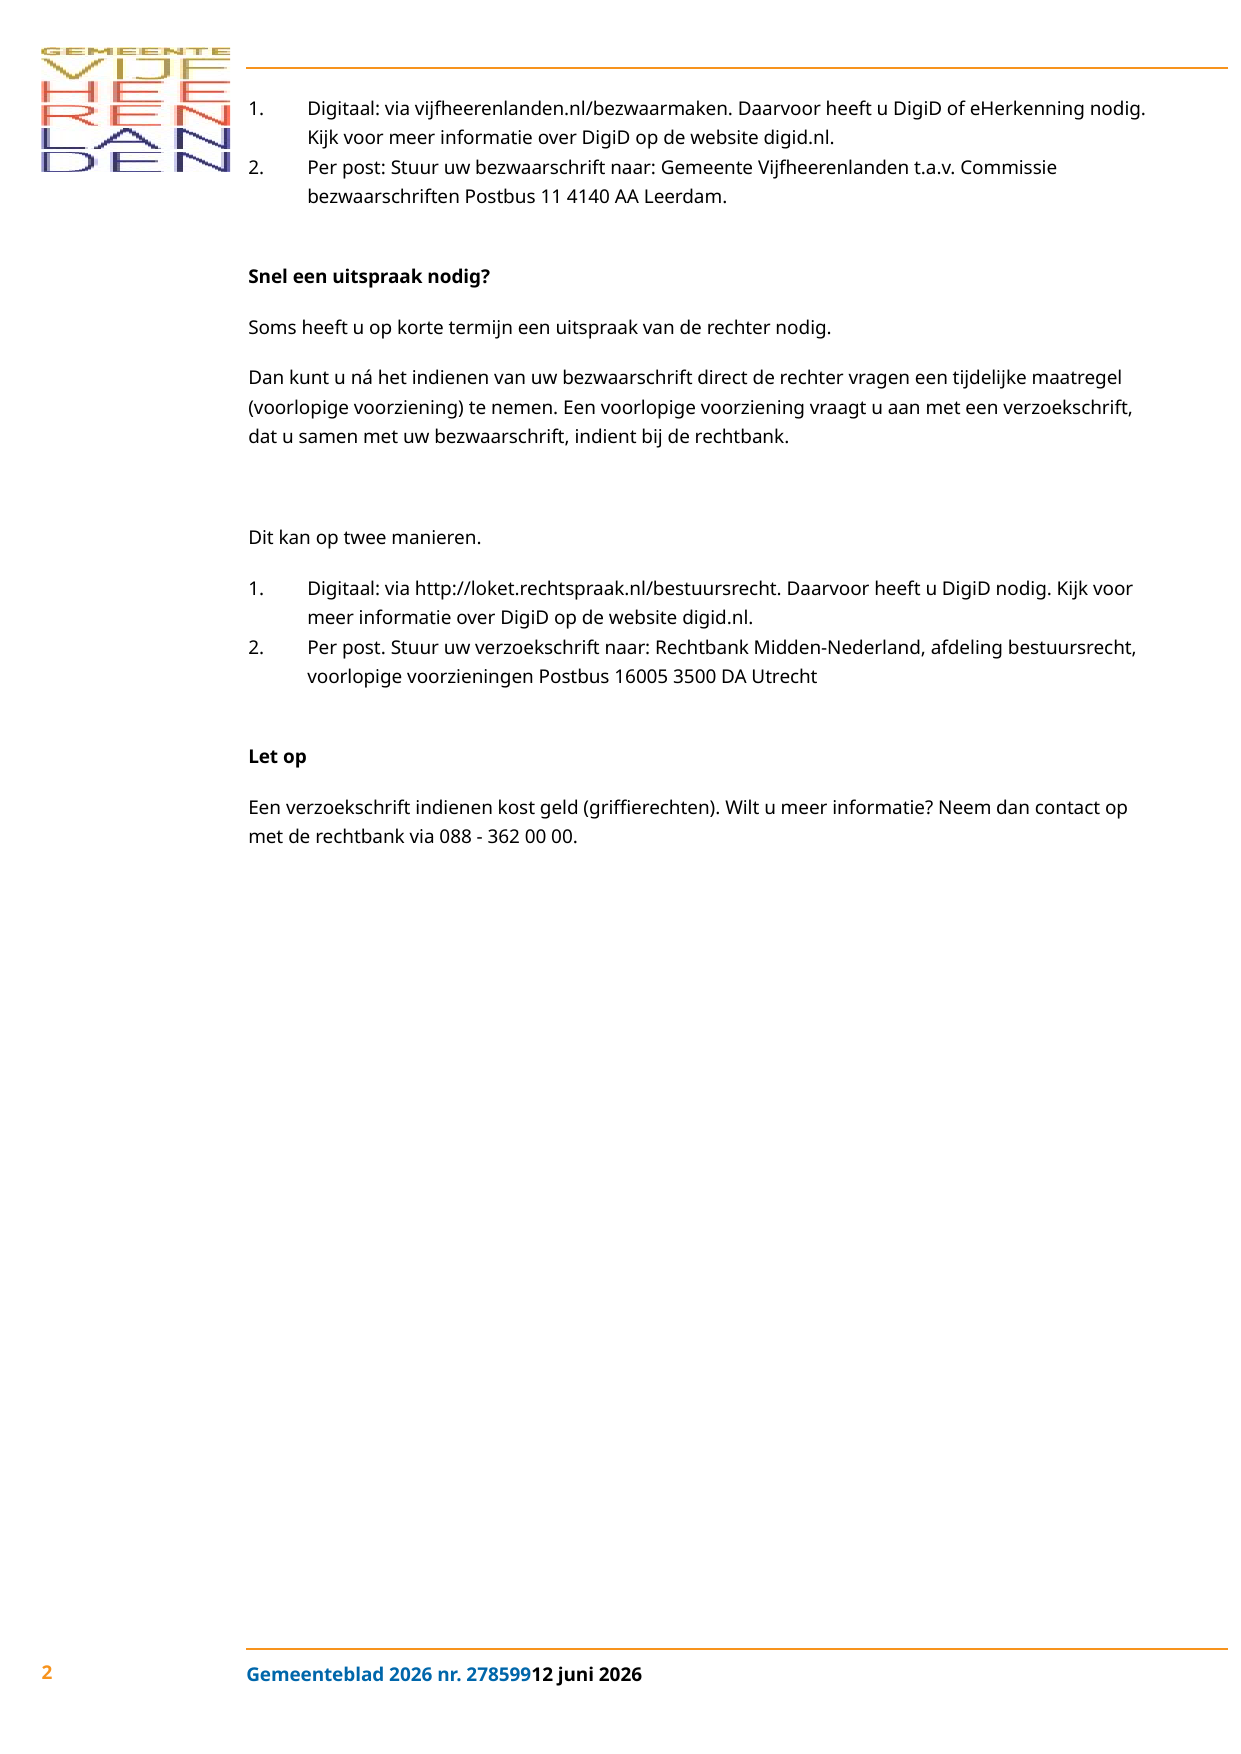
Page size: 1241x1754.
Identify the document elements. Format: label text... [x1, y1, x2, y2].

text Dit kan op twee manieren. [248, 524, 1152, 550]
list Per post. Stuur uw verzoekschrift naar: Rechtbank Midden-Nederland, afdeling bestuursrecht, voorlopige voorzieningen Postbus 16005 3500 DA Utrecht [248, 634, 1152, 689]
text Een verzoekschrift indienen kost geld (griffierechten). Wilt u meer informatie? Neem dan contact op met de rechtbank via 088 - 362 00 00. [248, 794, 1152, 849]
text Dan kunt u ná het indienen van uw bezwaarschrift direct de rechter vragen een tijdelijke maatregel (voorlopige voorziening) te nemen. Een voorlopige voorziening vraagt u aan met een verzoekschrift, dat u samen met uw bezwaarschrift, indient bij de rechtbank. [248, 364, 1152, 449]
picture [41, 47, 231, 172]
list Digitaal: via vijfheerenlanden.nl/bezwaarmaken. Daarvoor heeft u DigiD of eHerkenning nodig. Kijk voor meer informatie over DigiD op de website digid.nl. [248, 95, 1152, 150]
list Digitaal: via http://loket.rechtspraak.nl/bestuursrecht. Daarvoor heeft u DigiD nodig. Kijk voor meer informatie over DigiD op de website digid.nl. [248, 575, 1152, 630]
text Let op [248, 743, 1152, 769]
list Per post: Stuur uw bezwaarschrift naar: Gemeente Vijfheerenlanden t.a.v. Commissie bezwaarschriften Postbus 11 4140 AA Leerdam. [248, 154, 1152, 209]
text Soms heeft u op korte termijn een uitspraak van de rechter nodig. [248, 314, 1152, 340]
text Snel een uitspraak nodig? [248, 263, 1152, 289]
